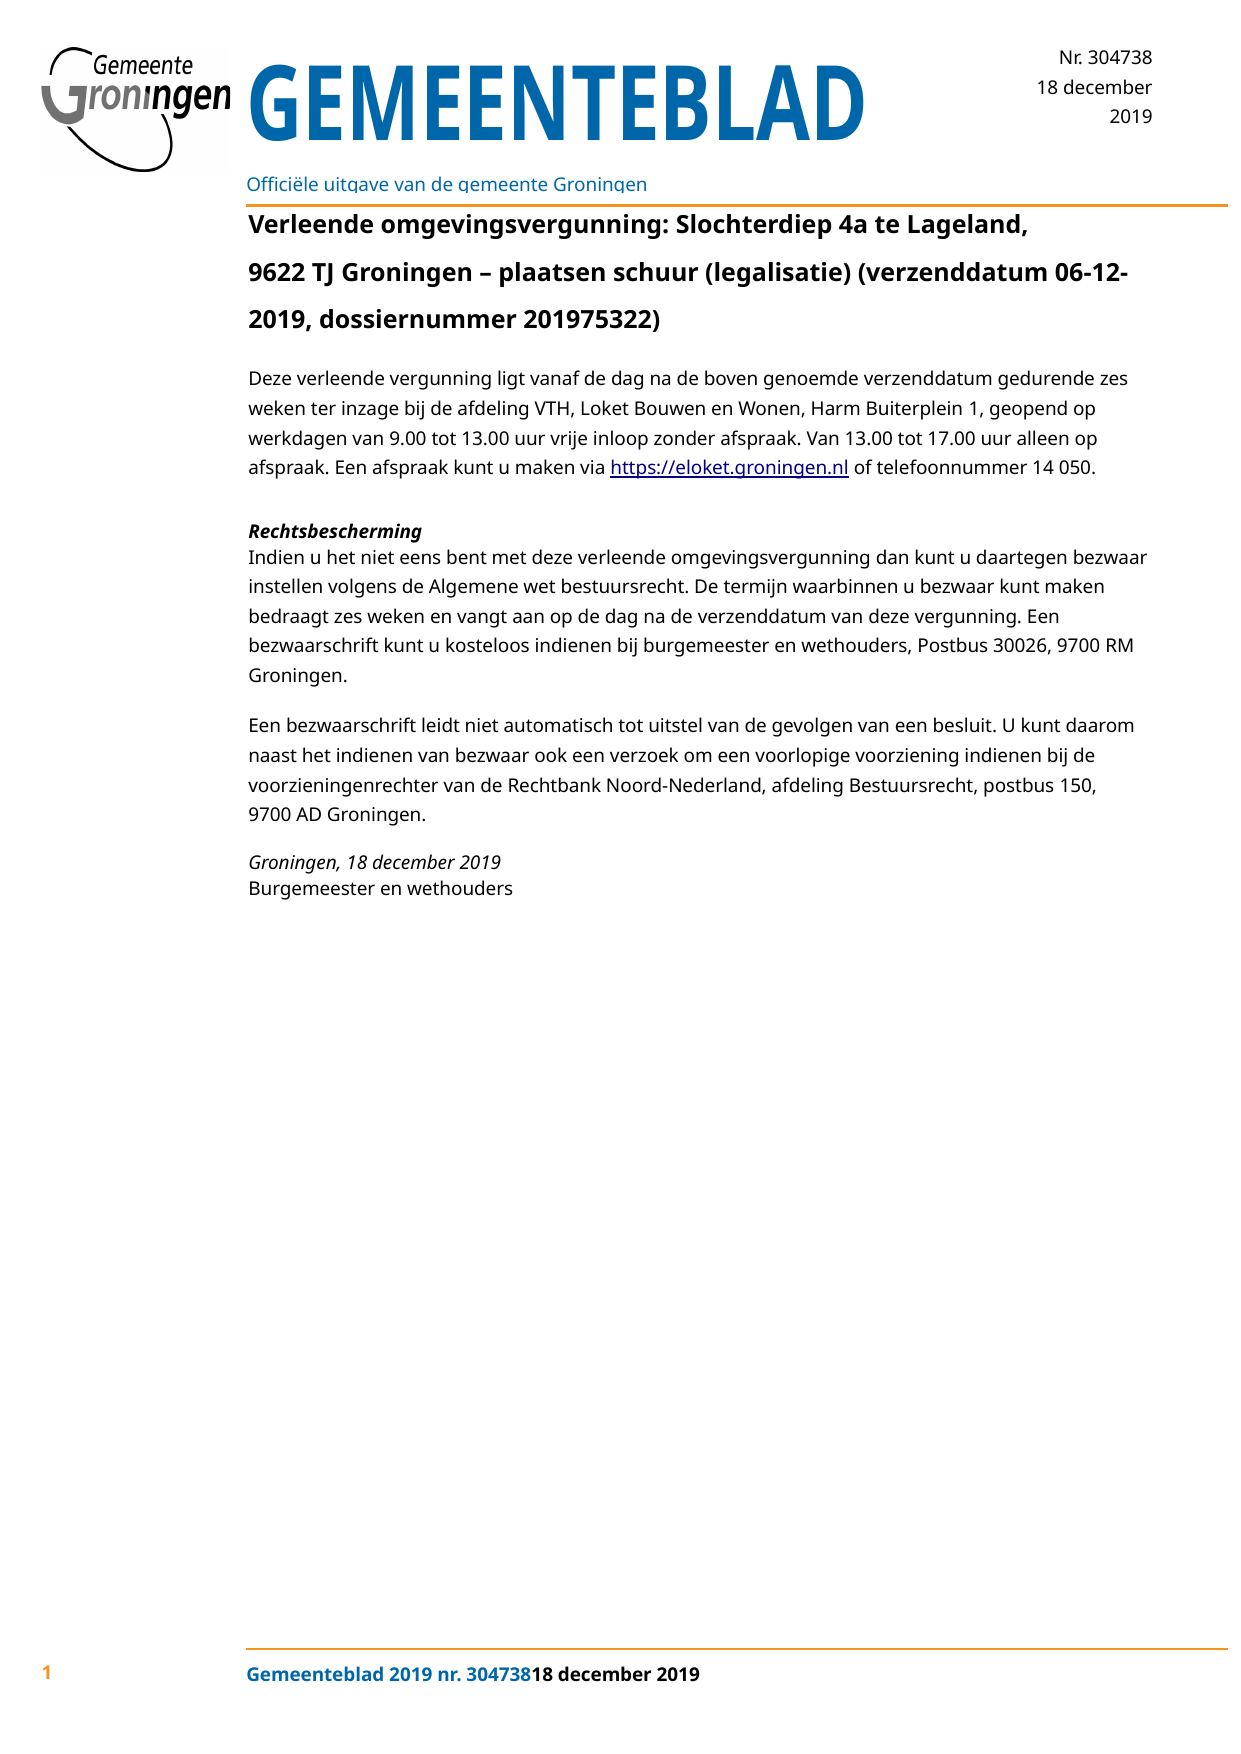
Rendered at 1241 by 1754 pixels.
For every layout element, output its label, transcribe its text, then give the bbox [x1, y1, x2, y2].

picture [41, 47, 231, 172]
text Een bezwaarschrift leidt niet automatisch tot uitstel van de gevolgen van een besluit. U kunt daarom naast het indienen van bezwaar ook een verzoek om een voorlopige voorziening indienen bij de voorzieningenrechter van de Rechtbank Noord-Nederland, afdeling Bestuursrecht, postbus 150, 9700 AD Groningen. [248, 713, 1152, 827]
text Rechtsbescherming [248, 518, 1152, 544]
text Indien u het niet eens bent met deze verleende omgevingsvergunning dan kunt u daartegen bezwaar instellen volgens de Algemene wet bestuursrecht. De termijn waarbinnen u bezwaar kunt maken bedraagt zes weken en vangt aan op de dag na de verzenddatum van deze vergunning. Een bezwaarschrift kunt u kosteloos indienen bij burgemeester en wethouders, Postbus 30026, 9700 RM Groningen. [248, 544, 1152, 688]
text Burgemeester en wethouders [248, 875, 1152, 901]
text Deze verleende vergunning ligt vanaf de dag na de boven genoemde verzenddatum gedurende zes weken ter inzage bij de afdeling VTH, Loket Bouwen en Wonen, Harm Buiterplein 1, geopend op werkdagen van 9.00 tot 13.00 uur vrije inloop zonder afspraak. Van 13.00 tot 17.00 uur alleen op afspraak. Een afspraak kunt u maken via https://eloket.groningen.nl of telefoonnummer 14 050. [248, 366, 1152, 480]
text Groningen, 18 december 2019 [248, 849, 1152, 875]
text Verleende omgevingsvergunning: Slochterdiep 4a te Lageland, 9622 TJ Groningen – plaatsen schuur (legalisatie) (verzenddatum 06-12-2019, dossiernummer 201975322) [248, 207, 1152, 336]
